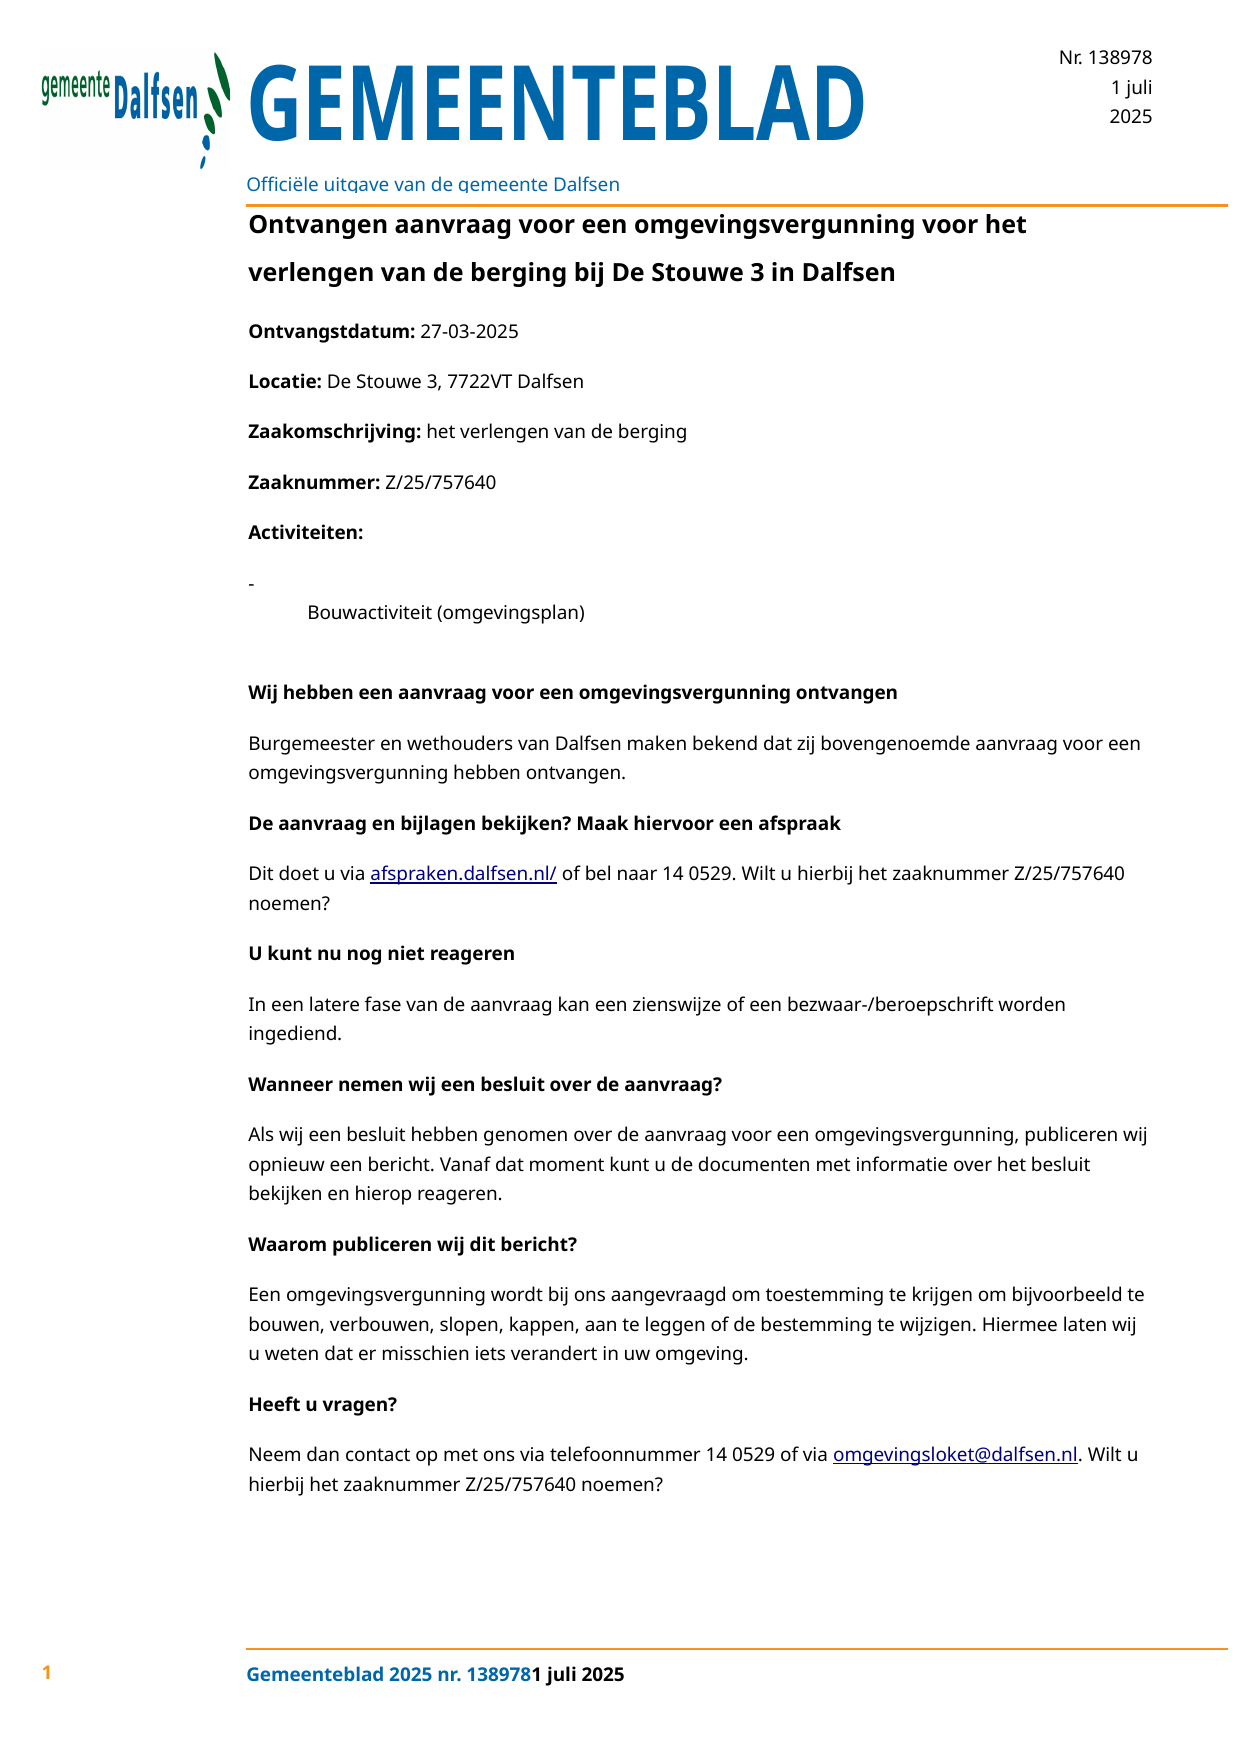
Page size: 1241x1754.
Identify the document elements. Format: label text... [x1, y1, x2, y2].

text Ontvangstdatum: 27-03-2025 [248, 318, 1152, 344]
picture [41, 47, 231, 172]
list Bouwactiviteit (omgevingsplan) [248, 599, 1152, 625]
text Als wij een besluit hebben genomen over de aanvraag voor een omgevingsvergunning, publiceren wij opnieuw een bericht. Vanaf dat moment kunt u de documenten met informatie over het besluit bekijken en hierop reageren. [248, 1121, 1152, 1206]
text Zaakomschrijving: het verlengen van de berging [248, 419, 1152, 444]
text Waarom publiceren wij dit bericht? [248, 1231, 1152, 1257]
text Een omgevingsvergunning wordt bij ons aangevraagd om toestemming te krijgen om bijvoorbeeld te bouwen, verbouwen, slopen, kappen, aan te leggen of de bestemming te wijzigen. Hiermee laten wij u weten dat er misschien iets verandert in uw omgeving. [248, 1281, 1152, 1366]
text Zaaknummer: Z/25/757640 [248, 469, 1152, 495]
text Wij hebben een aanvraag voor een omgevingsvergunning ontvangen [248, 679, 1152, 705]
text De aanvraag en bijlagen bekijken? Maak hiervoor een afspraak [248, 810, 1152, 836]
text U kunt nu nog niet reageren [248, 940, 1152, 966]
text Neem dan contact op met ons via telefoonnummer 14 0529 of via omgevingsloket@dalfsen.nl. Wilt u hierbij het zaaknummer Z/25/757640 noemen? [248, 1441, 1152, 1497]
text In een latere fase van de aanvraag kan een zienswijze of een bezwaar-/beroepschrift worden ingediend. [248, 991, 1152, 1046]
text Burgemeester en wethouders van Dalfsen maken bekend dat zij bovengenoemde aanvraag voor een omgevingsvergunning hebben ontvangen. [248, 730, 1152, 785]
text Ontvangen aanvraag voor een omgevingsvergunning voor het verlengen van de berging bij De Stouwe 3 in Dalfsen [248, 207, 1152, 288]
text Dit doet u via afspraken.dalfsen.nl/ of bel naar 14 0529. Wilt u hierbij het zaaknummer Z/25/757640 noemen? [248, 860, 1152, 916]
text Wanneer nemen wij een besluit over de aanvraag? [248, 1071, 1152, 1097]
text Locatie: De Stouwe 3, 7722VT Dalfsen [248, 368, 1152, 394]
text Heeft u vragen? [248, 1391, 1152, 1417]
text Activiteiten: [248, 519, 1152, 545]
